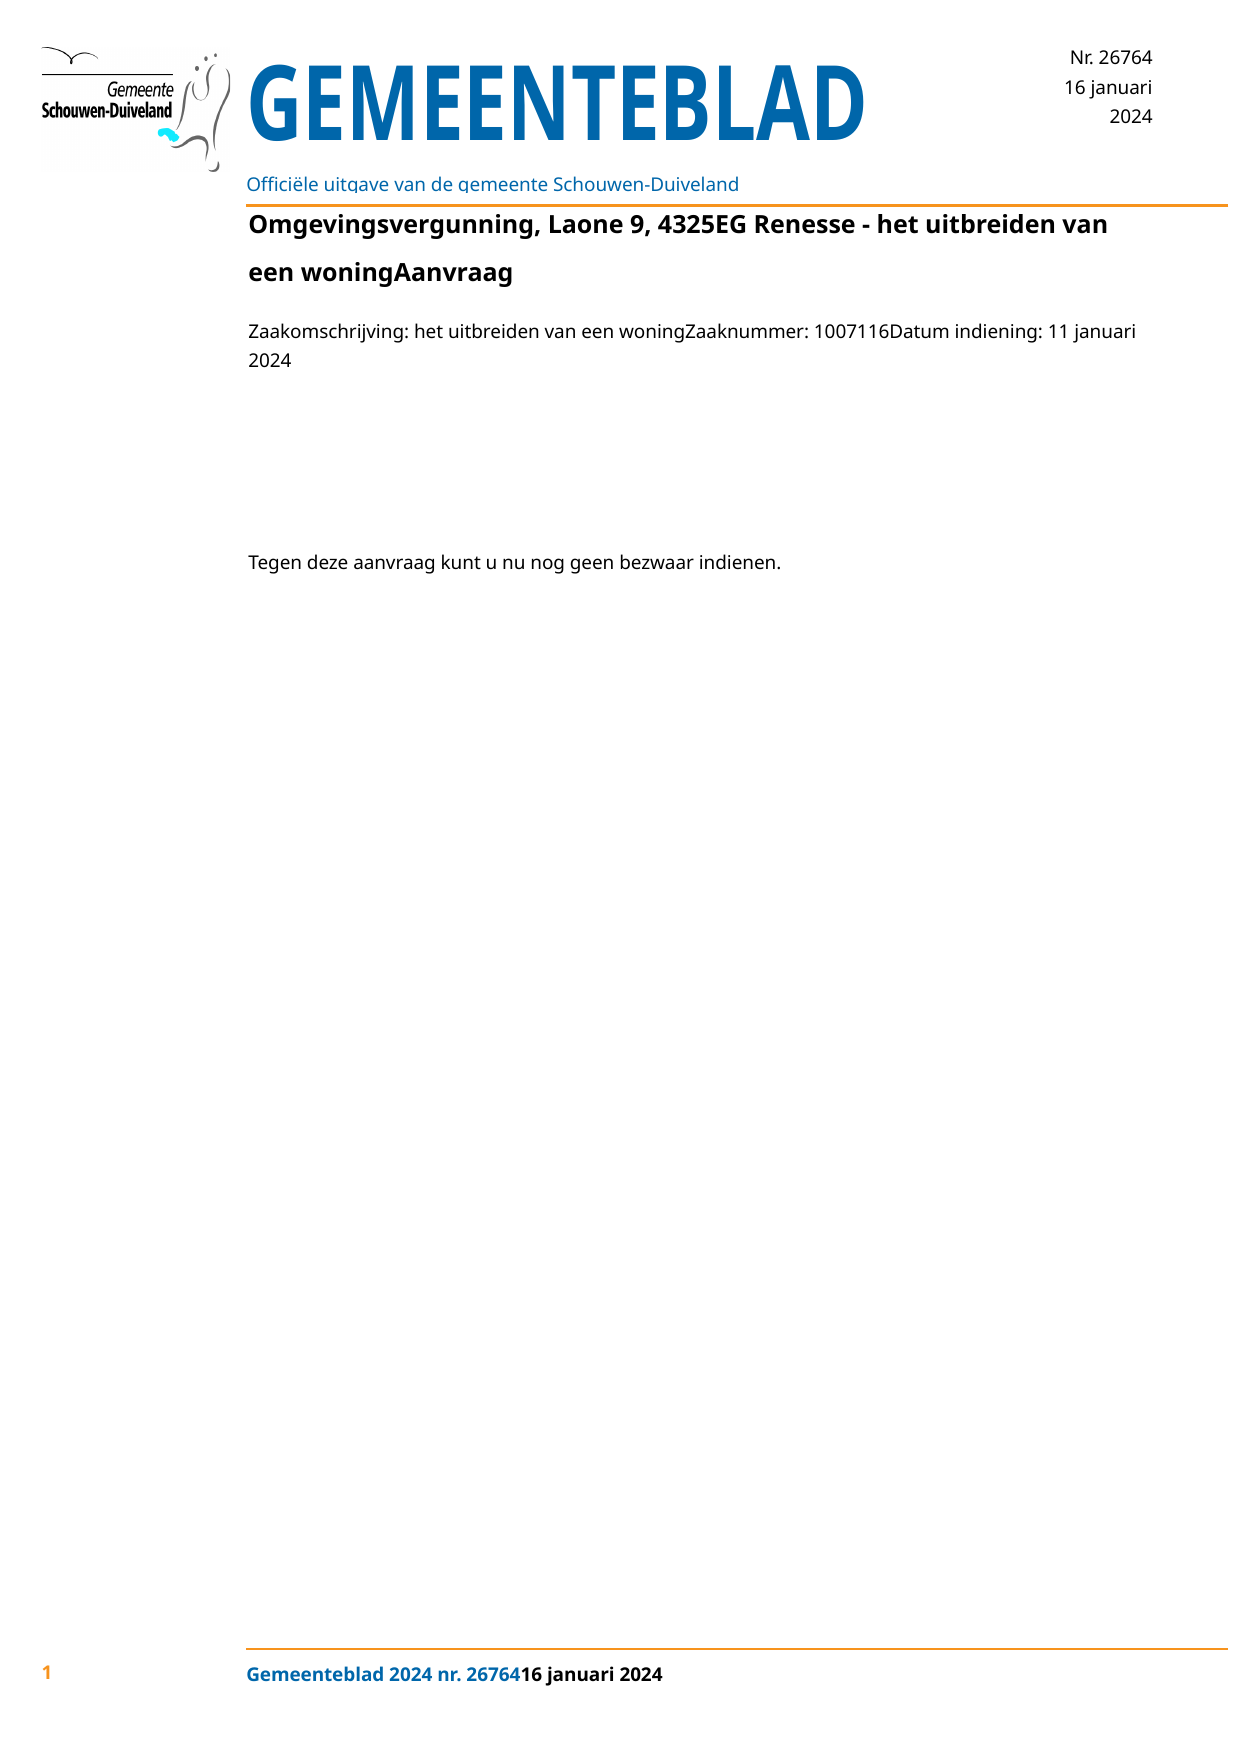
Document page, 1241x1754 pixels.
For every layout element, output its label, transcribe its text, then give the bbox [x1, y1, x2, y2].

text Tegen deze aanvraag kunt u nu nog geen bezwaar indienen. [248, 549, 1152, 575]
picture [41, 47, 231, 172]
text Zaakomschrijving: het uitbreiden van een woningZaaknummer: 1007116Datum indiening: 11 januari 2024 [248, 318, 1152, 373]
text Omgevingsvergunning, Laone 9, 4325EG Renesse - het uitbreiden van een woningAanvraag [248, 207, 1152, 288]
